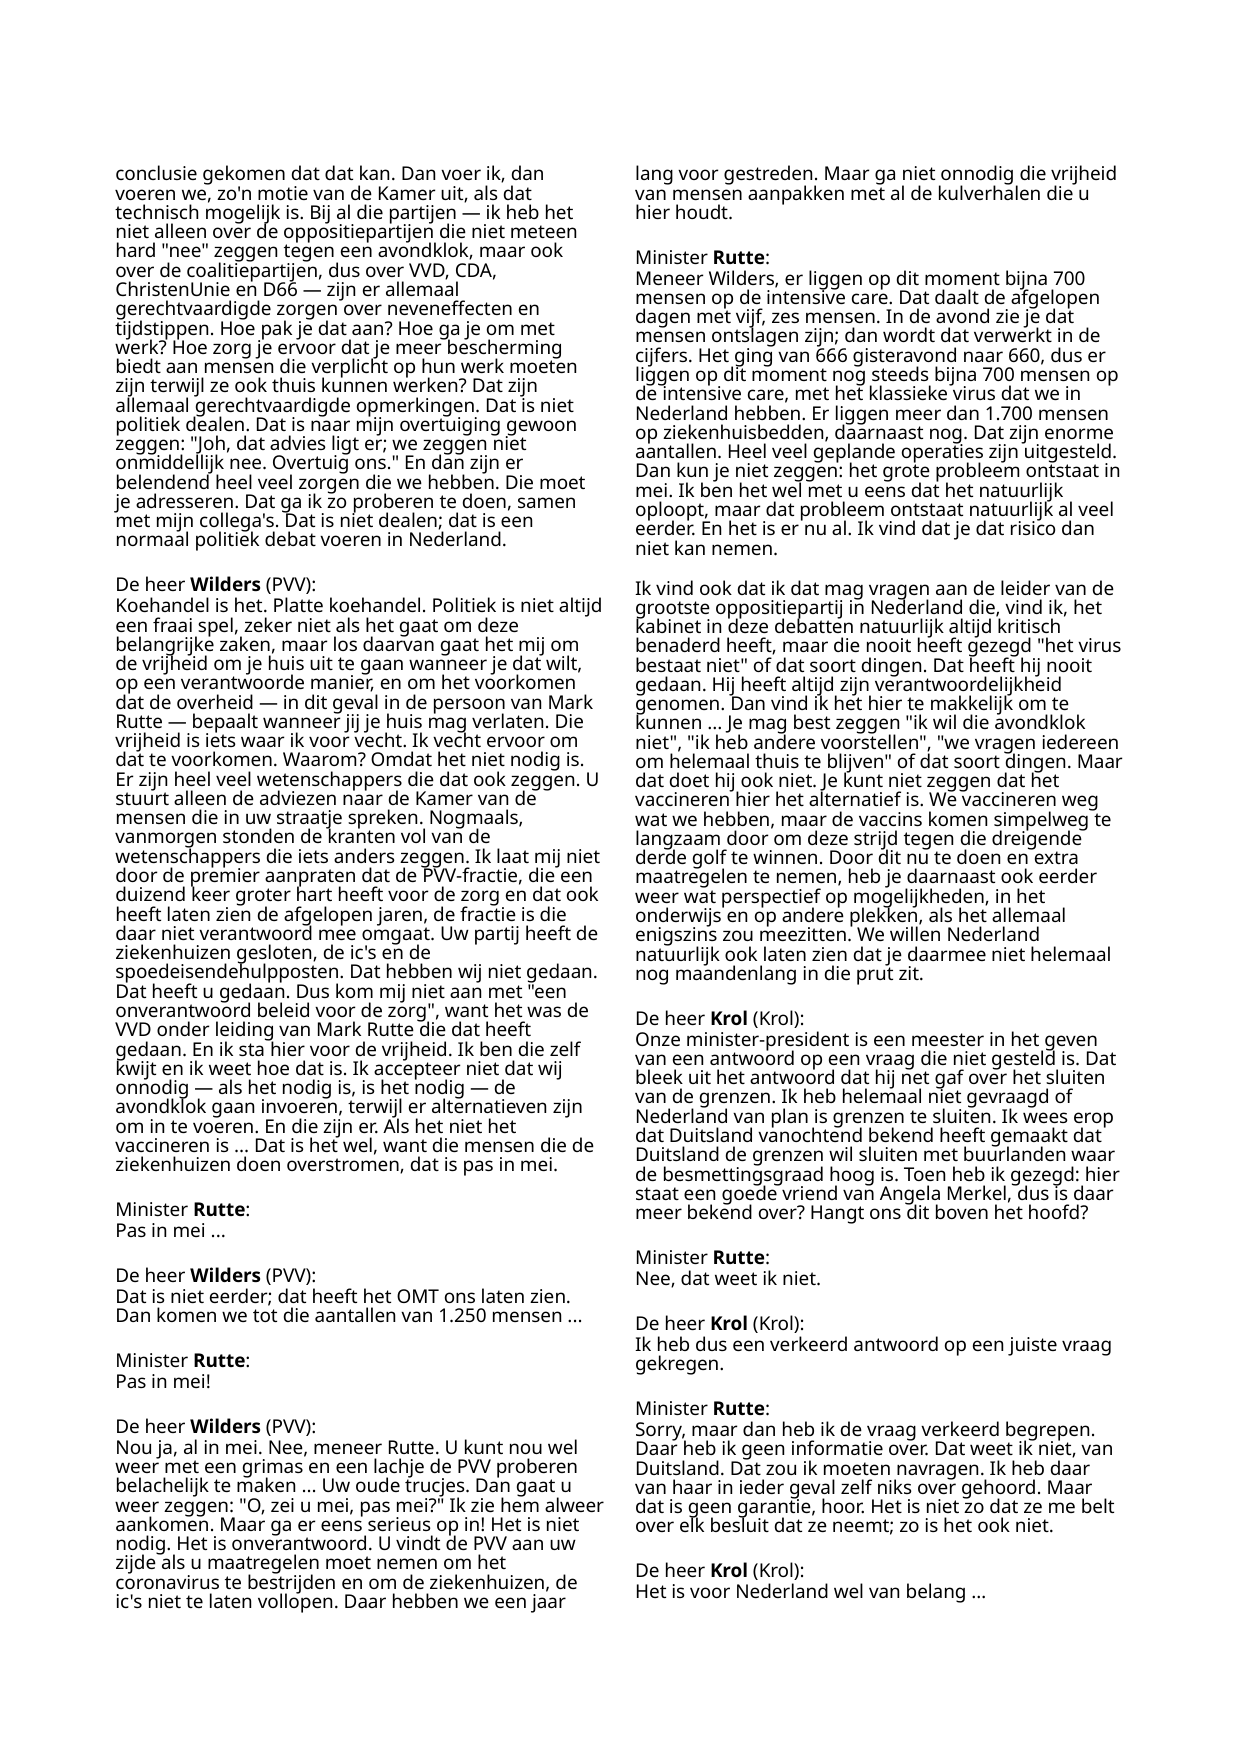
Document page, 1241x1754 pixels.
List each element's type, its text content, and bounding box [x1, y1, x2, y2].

text Minister Rutte: [635, 1244, 1125, 1270]
text De heer Wilders (PVV): [115, 1413, 605, 1439]
text Minister Rutte: [635, 1395, 1125, 1421]
text Ik heb dus een verkeerd antwoord op een juiste vraag gekregen. [635, 1336, 1125, 1374]
text Het is voor Nederland wel van belang … [635, 1583, 1125, 1602]
text Minister Rutte: [635, 244, 1125, 270]
text Koehandel is het. Platte koehandel. Politiek is niet altijd een fraai spel, zeker niet als het gaat om deze belangrijke zaken, maar los daarvan gaat het mij om de vrijheid om je huis uit te gaan wanneer je dat wilt, op een verantwoorde manier, en om het voorkomen dat de overheid — in dit geval in de persoon van Mark Rutte — bepaalt wanneer jij je huis mag verlaten. Die vrijheid is iets waar ik voor vecht. Ik vecht ervoor om dat te voorkomen. Waarom? Omdat het niet nodig is. Er zijn heel veel wetenschappers die dat ook zeggen. U stuurt alleen de adviezen naar de Kamer van de mensen die in uw straatje spreken. Nogmaals, vanmorgen stonden de kranten vol van de wetenschappers die iets anders zeggen. Ik laat mij niet door de premier aanpraten dat de PVV-fractie, die een duizend keer groter hart heeft voor de zorg en dat ook heeft laten zien de afgelopen jaren, de fractie is die daar niet verantwoord mee omgaat. Uw partij heeft de ziekenhuizen gesloten, de ic's en de spoedeisendehulpposten. Dat hebben wij niet gedaan. Dat heeft u gedaan. Dus kom mij niet aan met "een onverantwoord beleid voor de zorg", want het was de VVD onder leiding van Mark Rutte die dat heeft gedaan. En ik sta hier voor de vrijheid. Ik ben die zelf kwijt en ik weet hoe dat is. Ik accepteer niet dat wij onnodig — als het nodig is, is het nodig — de avondklok gaan invoeren, terwijl er alternatieven zijn om in te voeren. En die zijn er. Als het niet het vaccineren is ... Dat is het wel, want die mensen die de ziekenhuizen doen overstromen, dat is pas in mei. [115, 597, 605, 1175]
text Onze minister-president is een meester in het geven van een antwoord op een vraag die niet gesteld is. Dat bleek uit het antwoord dat hij net gaf over het sluiten van de grenzen. Ik heb helemaal niet gevraagd of Nederland van plan is grenzen te sluiten. Ik wees erop dat Duitsland vanochtend bekend heeft gemaakt dat Duitsland de grenzen wil sluiten met buurlanden waar de besmettingsgraad hoog is. Toen heb ik gezegd: hier staat een goede vriend van Angela Merkel, dus is daar meer bekend over? Hangt ons dit boven het hoofd? [635, 1031, 1125, 1223]
text Pas in mei! [115, 1373, 605, 1392]
text De heer Wilders (PVV): [115, 572, 605, 597]
text De heer Krol (Krol): [635, 1310, 1125, 1336]
text lang voor gestreden. Maar ga niet onnodig die vrijheid van mensen aanpakken met al de kulverhalen die u hier houdt. [635, 165, 1125, 223]
text Ik vind ook dat ik dat mag vragen aan de leider van de grootste oppositiepartij in Nederland die, vind ik, het kabinet in deze debatten natuurlijk altijd kritisch benaderd heeft, maar die nooit heeft gezegd "het virus bestaat niet" of dat soort dingen. Dat heeft hij nooit gedaan. Hij heeft altijd zijn verantwoordelijkheid genomen. Dan vind ik het hier te makkelijk om te kunnen ... Je mag best zeggen "ik wil die avondklok niet", "ik heb andere voorstellen", "we vragen iedereen om helemaal thuis te blijven" of dat soort dingen. Maar dat doet hij ook niet. Je kunt niet zeggen dat het vaccineren hier het alternatief is. We vaccineren weg wat we hebben, maar de vaccins komen simpelweg te langzaam door om deze strijd tegen die dreigende derde golf te winnen. Door dit nu te doen en extra maatregelen te nemen, heb je daarnaast ook eerder weer wat perspectief op mogelijkheden, in het onderwijs en op andere plekken, als het allemaal enigszins zou meezitten. We willen Nederland natuurlijk ook laten zien dat je daarmee niet helemaal nog maandenlang in die prut zit. [635, 579, 1125, 984]
text Nee, dat weet ik niet. [635, 1270, 1125, 1289]
text Meneer Wilders, er liggen op dit moment bijna 700 mensen op de intensive care. Dat daalt de afgelopen dagen met vijf, zes mensen. In de avond zie je dat mensen ontslagen zijn; dan wordt dat verwerkt in de cijfers. Het ging van 666 gisteravond naar 660, dus er liggen op dit moment nog steeds bijna 700 mensen op de intensive care, met het klassieke virus dat we in Nederland hebben. Er liggen meer dan 1.700 mensen op ziekenhuisbedden, daarnaast nog. Dat zijn enorme aantallen. Heel veel geplande operaties zijn uitgesteld. Dan kun je niet zeggen: het grote probleem ontstaat in mei. Ik ben het wel met u eens dat het natuurlijk oploopt, maar dat probleem ontstaat natuurlijk al veel eerder. En het is er nu al. Ik vind dat je dat risico dan niet kan nemen. [635, 270, 1125, 559]
text conclusie gekomen dat dat kan. Dan voer ik, dan voeren we, zo'n motie van de Kamer uit, als dat technisch mogelijk is. Bij al die partijen — ik heb het niet alleen over de oppositiepartijen die niet meteen hard "nee" zeggen tegen een avondklok, maar ook over de coalitiepartijen, dus over VVD, CDA, ChristenUnie en D66 — zijn er allemaal gerechtvaardigde zorgen over neveneffecten en tijdstippen. Hoe pak je dat aan? Hoe ga je om met werk? Hoe zorg je ervoor dat je meer bescherming biedt aan mensen die verplicht op hun werk moeten zijn terwijl ze ook thuis kunnen werken? Dat zijn allemaal gerechtvaardigde opmerkingen. Dat is niet politiek dealen. Dat is naar mijn overtuiging gewoon zeggen: "Joh, dat advies ligt er; we zeggen niet onmiddellijk nee. Overtuig ons." En dan zijn er belendend heel veel zorgen die we hebben. Die moet je adresseren. Dat ga ik zo proberen te doen, samen met mijn collega's. Dat is niet dealen; dat is een normaal politiek debat voeren in Nederland. [115, 165, 605, 551]
text De heer Krol (Krol): [635, 1005, 1125, 1031]
text Pas in mei ... [115, 1222, 605, 1241]
text De heer Krol (Krol): [635, 1557, 1125, 1583]
text Dat is niet eerder; dat heeft het OMT ons laten zien. Dan komen we tot die aantallen van 1.250 mensen ... [115, 1288, 605, 1326]
text De heer Wilders (PVV): [115, 1262, 605, 1288]
text Minister Rutte: [115, 1196, 605, 1222]
text Sorry, maar dan heb ik de vraag verkeerd begrepen. Daar heb ik geen informatie over. Dat weet ik niet, van Duitsland. Dat zou ik moeten navragen. Ik heb daar van haar in ieder geval zelf niks over gehoord. Maar dat is geen garantie, hoor. Het is niet zo dat ze me belt over elk besluit dat ze neemt; zo is het ook niet. [635, 1421, 1125, 1537]
text Minister Rutte: [115, 1347, 605, 1373]
text Nou ja, al in mei. Nee, meneer Rutte. U kunt nou wel weer met een grimas en een lachje de PVV proberen belachelijk te maken ... Uw oude trucjes. Dan gaat u weer zeggen: "O, zei u mei, pas mei?" Ik zie hem alweer aankomen. Maar ga er eens serieus op in! Het is niet nodig. Het is onverantwoord. U vindt de PVV aan uw zijde als u maatregelen moet nemen om het coronavirus te bestrijden en om de ziekenhuizen, de ic's niet te laten vollopen. Daar hebben we een jaar [115, 1439, 605, 1612]
